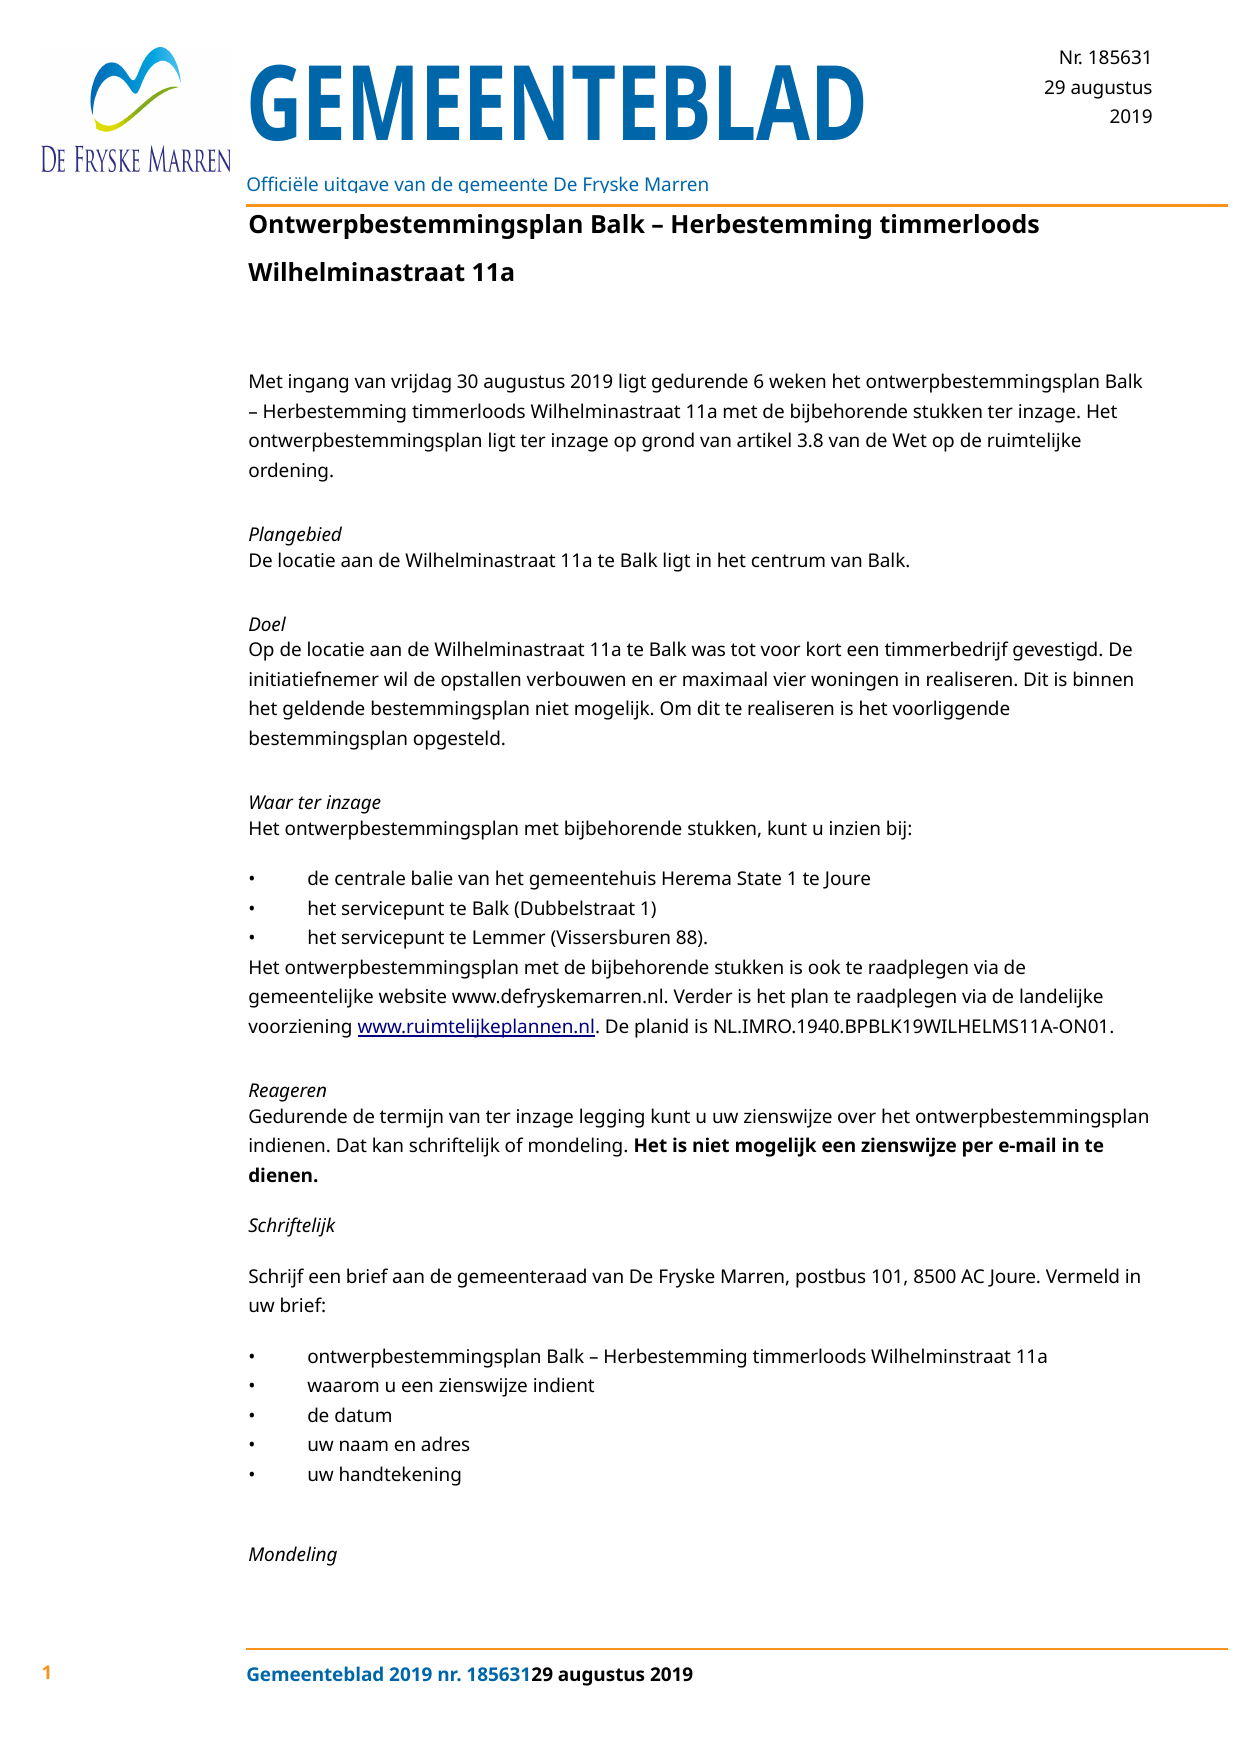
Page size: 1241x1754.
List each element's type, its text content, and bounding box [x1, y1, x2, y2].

text Schrijf een brief aan de gemeenteraad van De Fryske Marren, postbus 101, 8500 AC Joure. Vermeld in uw brief: [248, 1263, 1152, 1318]
text Schriftelijk [248, 1212, 1152, 1238]
text Reageren [248, 1077, 1152, 1103]
list uw naam en adres [248, 1432, 1152, 1457]
text Op de locatie aan de Wilhelminastraat 11a te Balk was tot voor kort een timmerbedrijf gevestigd. De initiatiefnemer wil de opstallen verbouwen en er maximaal vier woningen in realiseren. Dit is binnen het geldende bestemmingsplan niet mogelijk. Om dit te realiseren is het voorliggende bestemmingsplan opgesteld. [248, 636, 1152, 751]
text Waar ter inzage [248, 789, 1152, 815]
list de datum [248, 1402, 1152, 1428]
text De locatie aan de Wilhelminastraat 11a te Balk ligt in het centrum van Balk. [248, 547, 1152, 572]
list uw handtekening [248, 1461, 1152, 1487]
list het servicepunt te Lemmer (Vissersburen 88). [248, 924, 1152, 950]
list ontwerpbestemmingsplan Balk – Herbestemming timmerloods Wilhelminstraat 11a [248, 1343, 1152, 1369]
list de centrale balie van het gemeentehuis Herema State 1 te Joure [248, 865, 1152, 891]
text Ontwerpbestemmingsplan Balk – Herbestemming timmerloods Wilhelminastraat 11a [248, 207, 1152, 288]
text Met ingang van vrijdag 30 augustus 2019 ligt gedurende 6 weken het ontwerpbestemmingsplan Balk – Herbestemming timmerloods Wilhelminastraat 11a met de bijbehorende stukken ter inzage. Het ontwerpbestemmingsplan ligt ter inzage op grond van artikel 3.8 van de Wet op de ruimtelijke ordening. [248, 368, 1152, 483]
text Gedurende de termijn van ter inzage legging kunt u uw zienswijze over het ontwerpbestemmingsplan indienen. Dat kan schriftelijk of mondeling. Het is niet mogelijk een zienswijze per e-mail in te dienen. [248, 1103, 1152, 1188]
text Het ontwerpbestemmingsplan met bijbehorende stukken, kunt u inzien bij: [248, 815, 1152, 841]
picture [41, 47, 231, 172]
list waarom u een zienswijze indient [248, 1372, 1152, 1398]
text Mondeling [248, 1541, 1152, 1567]
text Doel [248, 611, 1152, 636]
text Plangebied [248, 521, 1152, 547]
list het servicepunt te Balk (Dubbelstraat 1) [248, 895, 1152, 921]
text Het ontwerpbestemmingsplan met de bijbehorende stukken is ook te raadplegen via de gemeentelijke website www.defryskemarren.nl. Verder is het plan te raadplegen via de landelijke voorziening www.ruimtelijkeplannen.nl. De planid is NL.IMRO.1940.BPBLK19WILHELMS11A-ON01. [248, 954, 1152, 1039]
